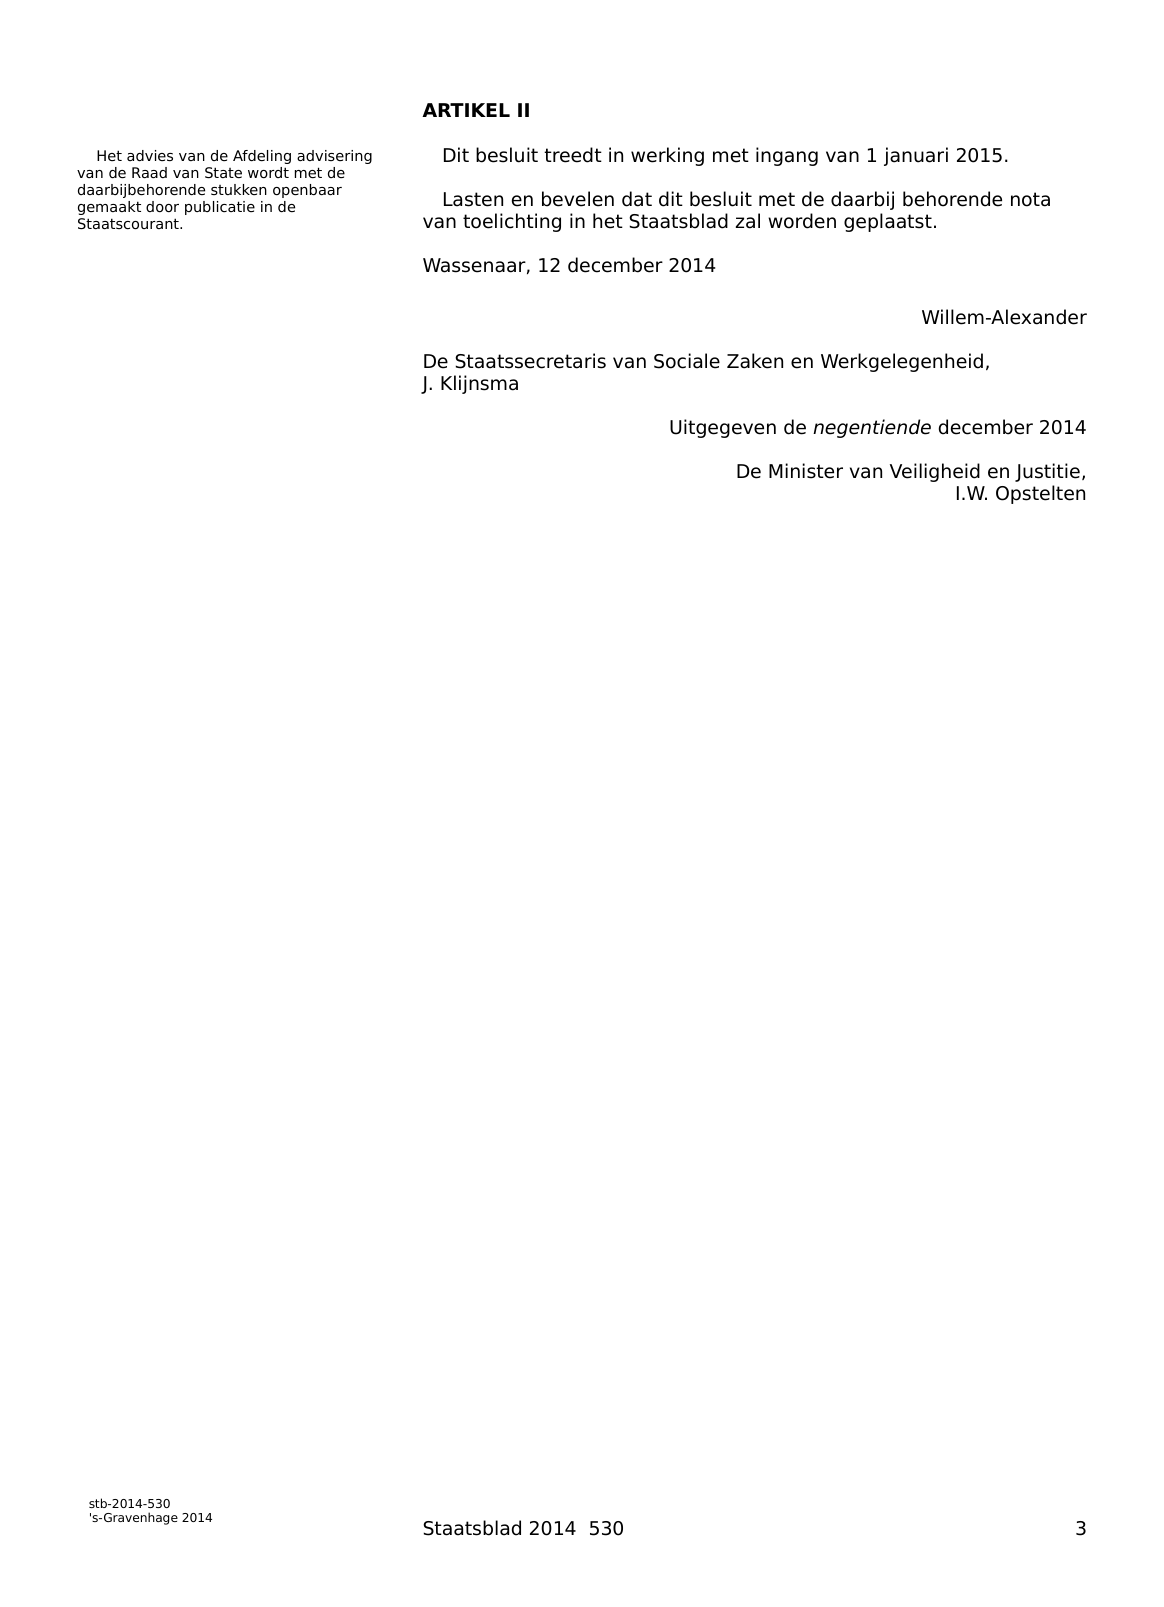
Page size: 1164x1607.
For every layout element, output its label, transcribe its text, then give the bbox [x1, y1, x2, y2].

text Wassenaar, 12 december 2014 [422, 255, 1087, 277]
text Willem-Alexander [422, 307, 1087, 329]
text Dit besluit treedt in werking met ingang van 1 januari 2015. [422, 144, 1087, 167]
text Uitgegeven de negentiende december 2014 [422, 417, 1087, 439]
subtitle ARTIKEL II [422, 100, 1087, 122]
text Het advies van de Afdeling advisering van de Raad van State wordt met de daarbijbehorende stukken openbaar gemaakt door publicatie in de Staatscourant. [77, 148, 396, 233]
text 's-Gravenhage 2014 [88, 1511, 323, 1525]
text De Minister van Veiligheid en Justitie, I.W. Opstelten [422, 461, 1087, 505]
text Lasten en bevelen dat dit besluit met de daarbij behorende nota van toelichting in het Staatsblad zal worden geplaatst. [422, 189, 1087, 233]
text stb-2014-530 [88, 1497, 323, 1511]
text De Staatssecretaris van Sociale Zaken en Werkgelegenheid, J. Klijnsma [422, 351, 1087, 395]
